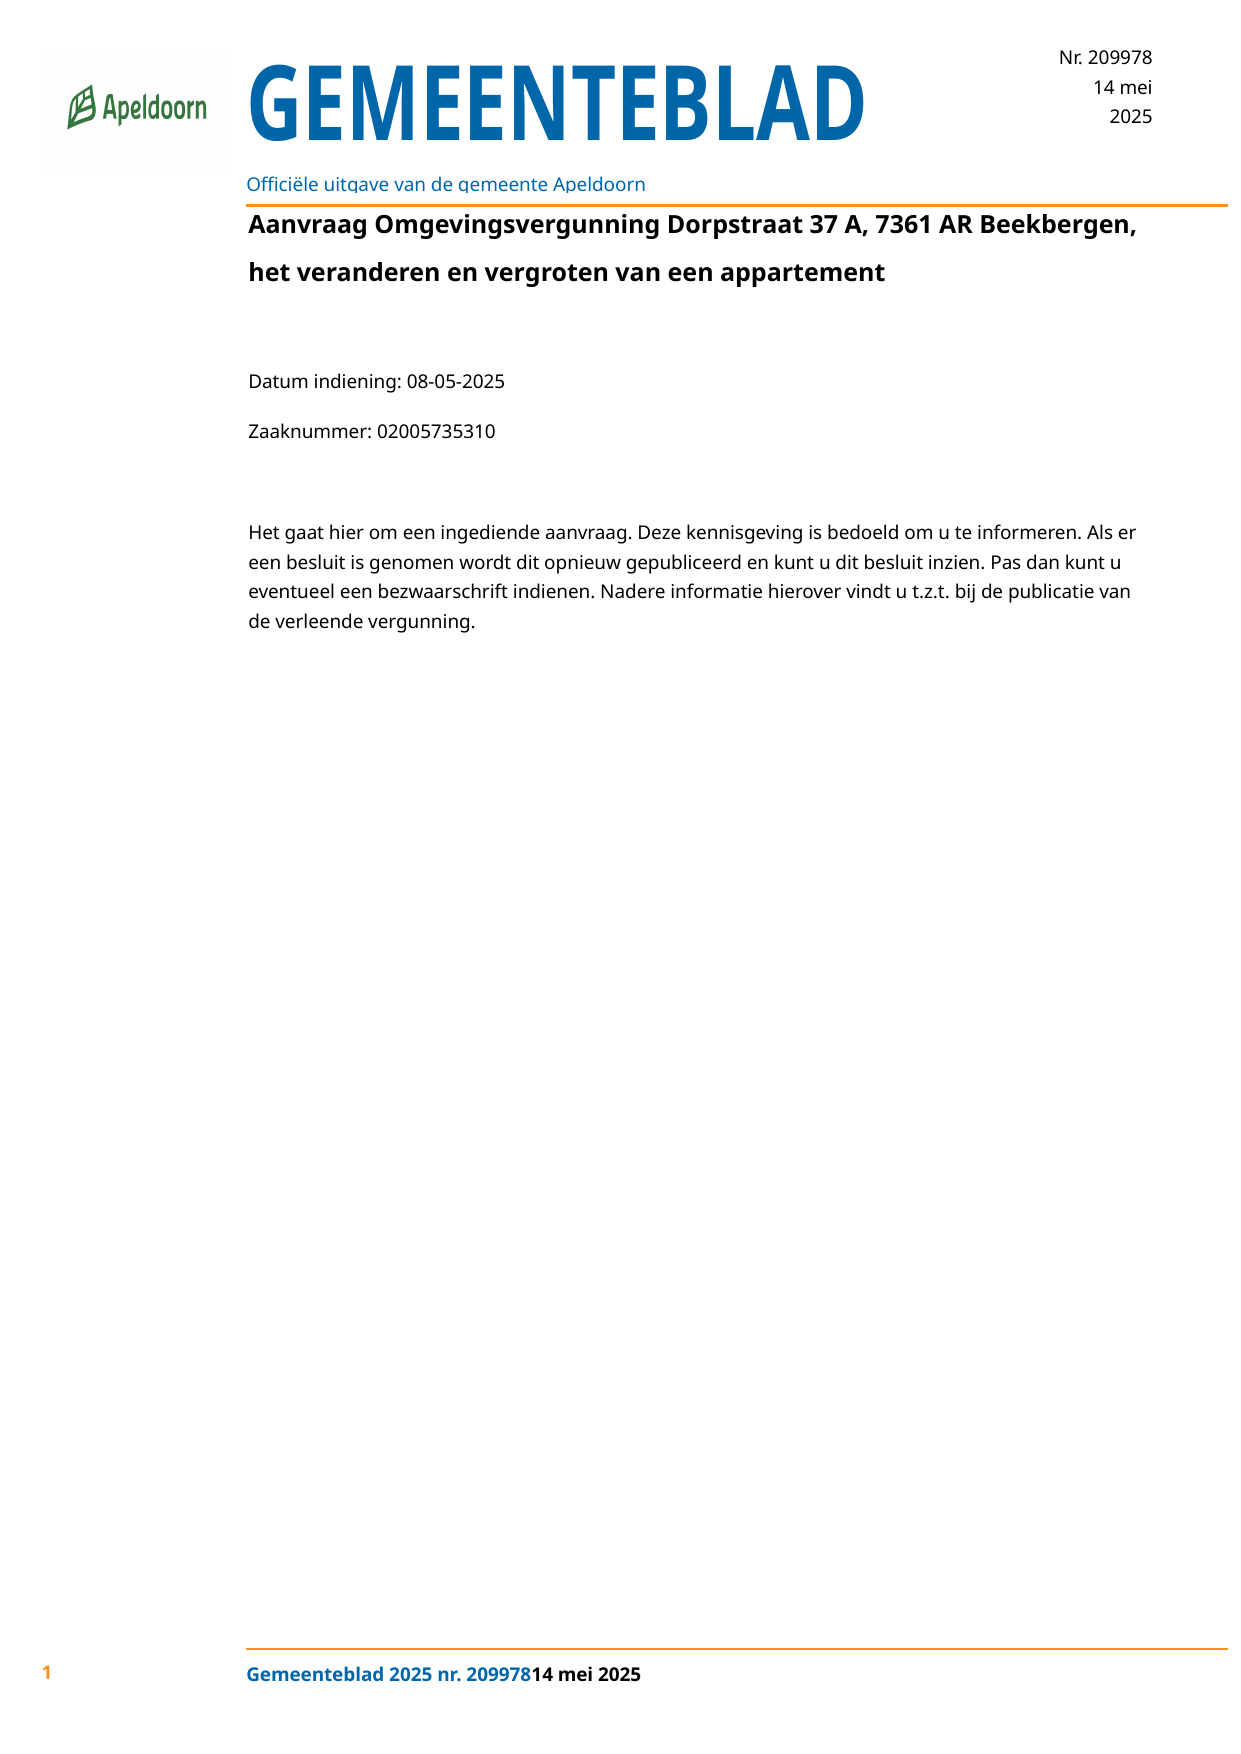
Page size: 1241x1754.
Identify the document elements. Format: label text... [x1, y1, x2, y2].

text Datum indiening: 08-05-2025 [248, 368, 1152, 394]
picture [41, 47, 231, 172]
text Het gaat hier om een ingediende aanvraag. Deze kennisgeving is bedoeld om u te informeren. Als er een besluit is genomen wordt dit opnieuw gepubliceerd en kunt u dit besluit inzien. Pas dan kunt u eventueel een bezwaarschrift indienen. Nadere informatie hierover vindt u t.z.t. bij de publicatie van de verleende vergunning. [248, 519, 1152, 634]
text Aanvraag Omgevingsvergunning Dorpstraat 37 A, 7361 AR Beekbergen, het veranderen en vergroten van een appartement [248, 207, 1152, 288]
text Zaaknummer: 02005735310 [248, 419, 1152, 444]
